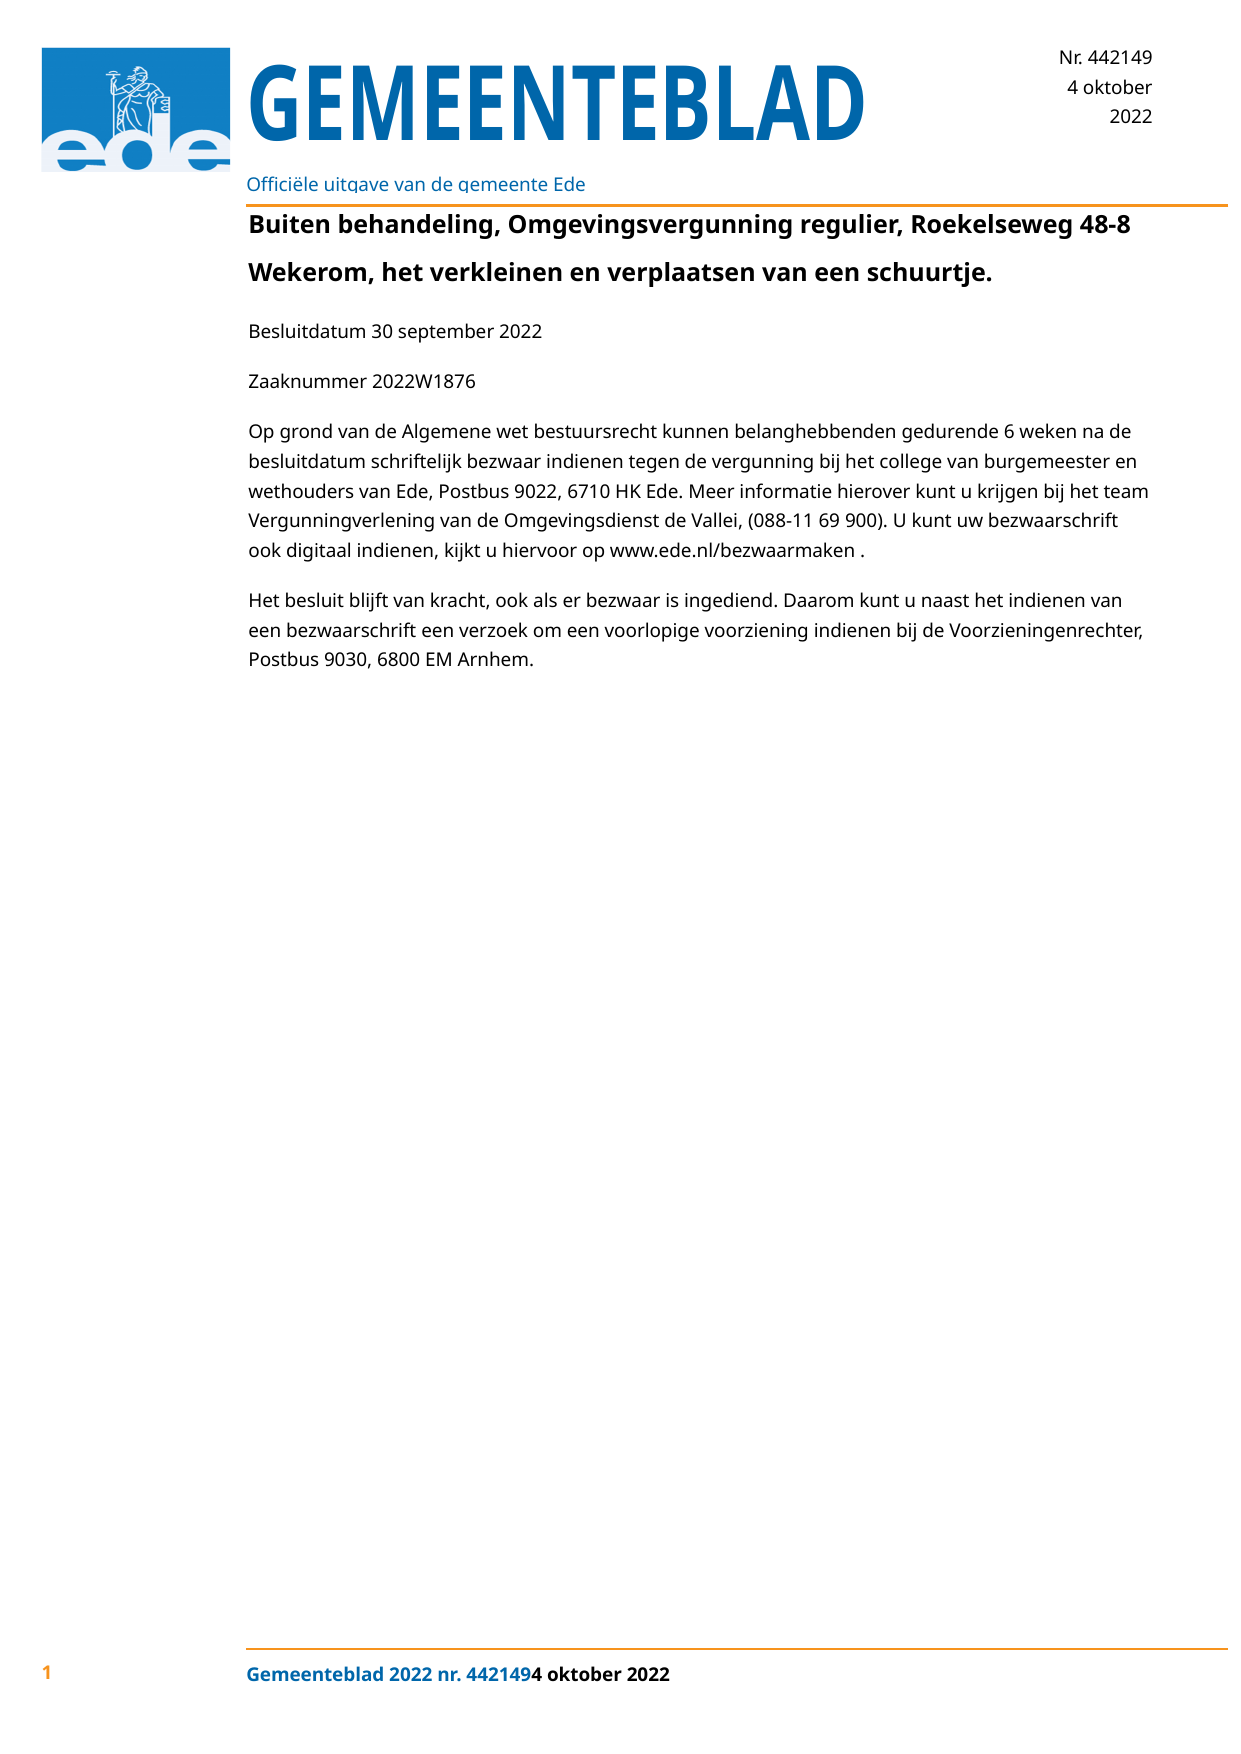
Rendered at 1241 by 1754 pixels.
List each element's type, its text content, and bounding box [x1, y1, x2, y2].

picture [41, 47, 231, 172]
text Op grond van de Algemene wet bestuursrecht kunnen belanghebbenden gedurende 6 weken na de besluitdatum schriftelijk bezwaar indienen tegen de vergunning bij het college van burgemeester en wethouders van Ede, Postbus 9022, 6710 HK Ede. Meer informatie hierover kunt u krijgen bij het team Vergunningverlening van de Omgevingsdienst de Vallei, (088-11 69 900). U kunt uw bezwaarschrift ook digitaal indienen, kijkt u hiervoor op www.ede.nl/bezwaarmaken . [248, 419, 1152, 563]
text Besluitdatum 30 september 2022 [248, 318, 1152, 344]
text Het besluit blijft van kracht, ook als er bezwaar is ingediend. Daarom kunt u naast het indienen van een bezwaarschrift een verzoek om een voorlopige voorziening indienen bij de Voorzieningenrechter, Postbus 9030, 6800 EM Arnhem. [248, 587, 1152, 672]
text Buiten behandeling, Omgevingsvergunning regulier, Roekelseweg 48-8 Wekerom, het verkleinen en verplaatsen van een schuurtje. [248, 207, 1152, 288]
text Zaaknummer 2022W1876 [248, 368, 1152, 394]
